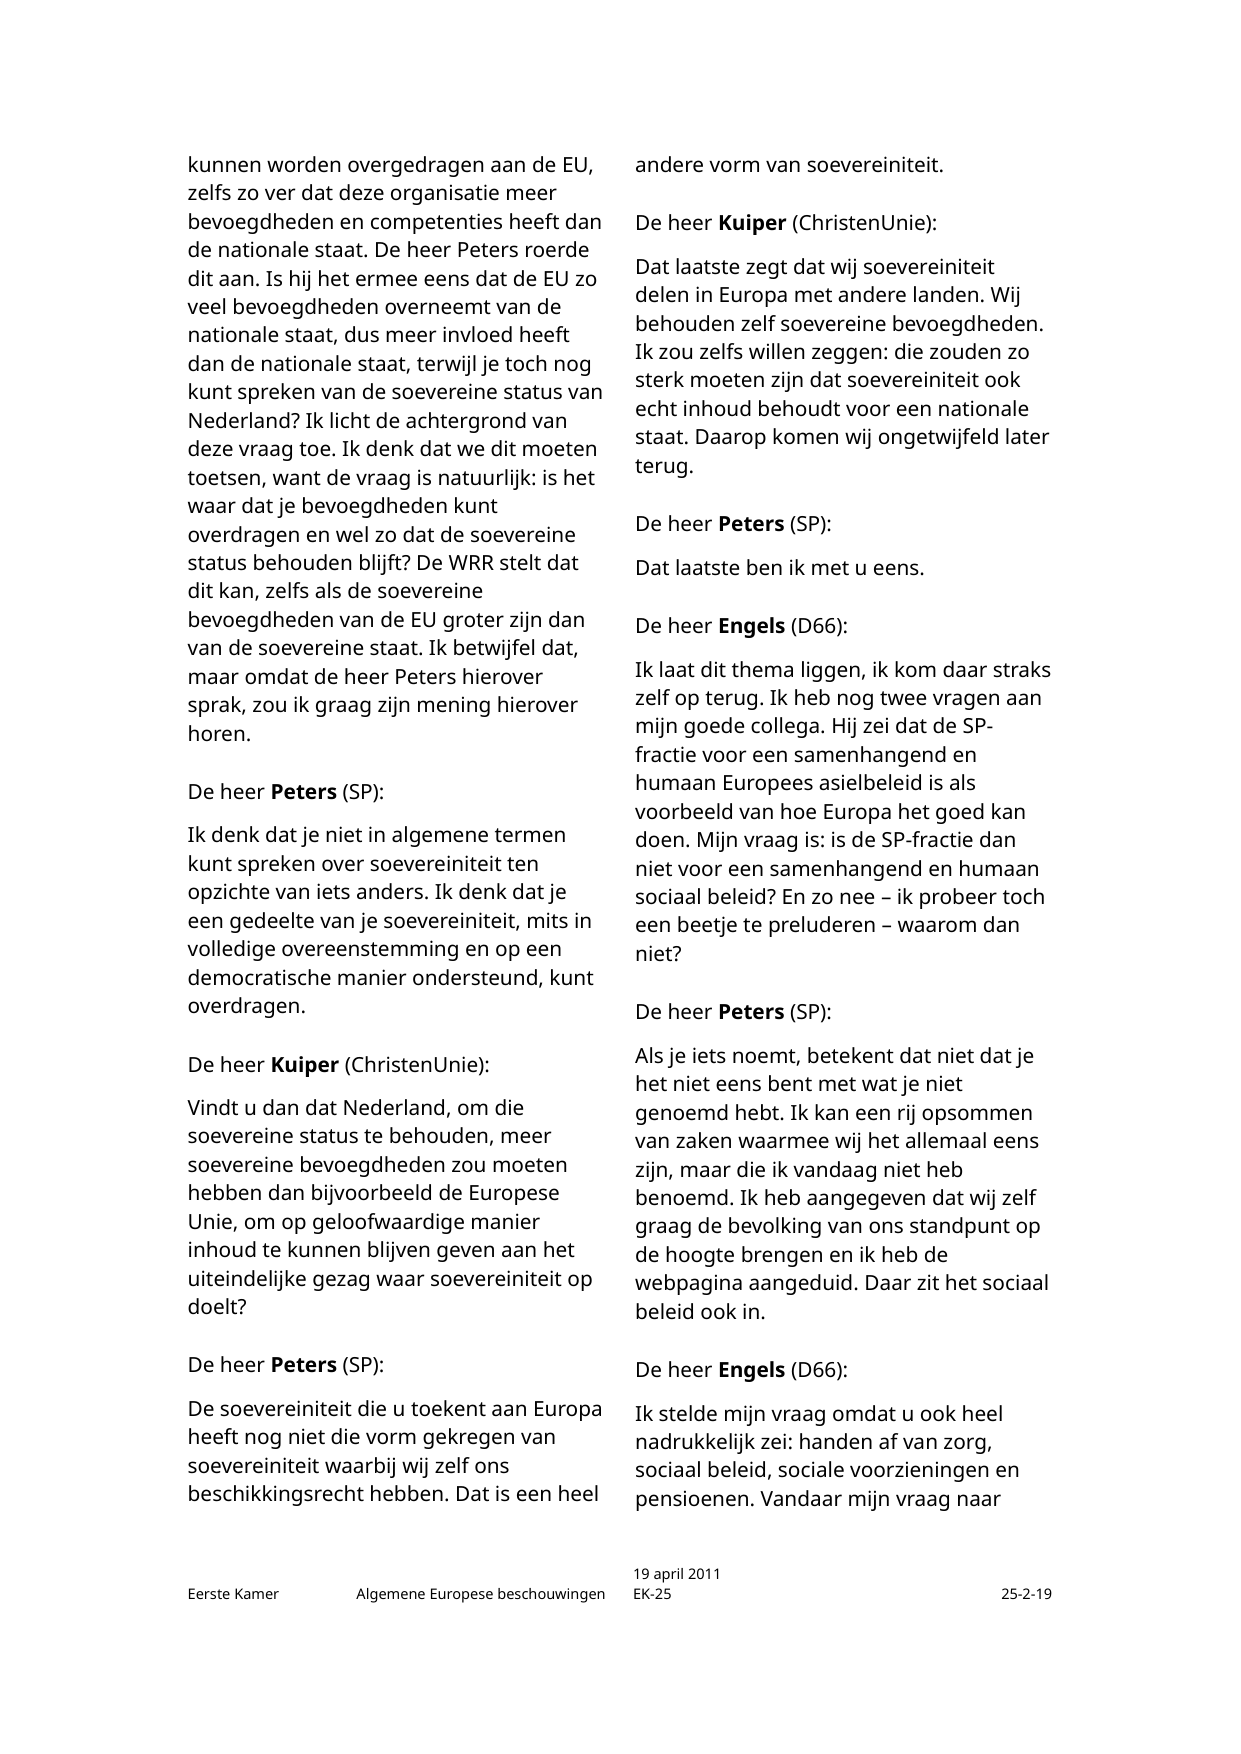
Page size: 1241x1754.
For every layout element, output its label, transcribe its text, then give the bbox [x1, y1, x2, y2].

text De heer Kuiper (ChristenUnie): [635, 208, 1053, 237]
text Dat laatste zegt dat wij soevereiniteit delen in Europa met andere landen. Wij behouden zelf soevereine bevoegdheden. Ik zou zelfs willen zeggen: die zouden zo sterk moeten zijn dat soevereiniteit ook echt inhoud behoudt voor een nationale staat. Daarop komen wij ongetwijfeld later terug. [635, 252, 1053, 479]
text Ik denk dat je niet in algemene termen kunt spreken over soevereiniteit ten opzichte van iets anders. Ik denk dat je een gedeelte van je soevereiniteit, mits in volledige overeenstemming en op een democratische manier ondersteund, kunt overdragen. [187, 821, 605, 1020]
text De heer Engels (D66): [635, 1355, 1053, 1384]
text kunnen worden overgedragen aan de EU, zelfs zo ver dat deze organisatie meer bevoegdheden en competenties heeft dan de nationale staat. De heer Peters roerde dit aan. Is hij het ermee eens dat de EU zo veel bevoegdheden overneemt van de nationale staat, dus meer invloed heeft dan de nationale staat, terwijl je toch nog kunt spreken van de soevereine status van Nederland? Ik licht de achtergrond van deze vraag toe. Ik denk dat we dit moeten toetsen, want de vraag is natuurlijk: is het waar dat je bevoegdheden kunt overdragen en wel zo dat de soevereine status behouden blijft? De WRR stelt dat dit kan, zelfs als de soevereine bevoegdheden van de EU groter zijn dan van de soevereine staat. Ik betwijfel dat, maar omdat de heer Peters hierover sprak, zou ik graag zijn mening hierover horen. [187, 150, 605, 747]
text De heer Peters (SP): [187, 1351, 605, 1379]
text Ik laat dit thema liggen, ik kom daar straks zelf op terug. Ik heb nog twee vragen aan mijn goede collega. Hij zei dat de SP-fractie voor een samenhangend en humaan Europees asielbeleid is als voorbeeld van hoe Europa het goed kan doen. Mijn vraag is: is de SP-fractie dan niet voor een samenhangend en humaan sociaal beleid? En zo nee – ik probeer toch een beetje te preluderen – waarom dan niet? [635, 655, 1053, 967]
text Vindt u dan dat Nederland, om die soevereine status te behouden, meer soevereine bevoegdheden zou moeten hebben dan bijvoorbeeld de Europese Unie, om op geloofwaardige manier inhoud te kunnen blijven geven aan het uiteindelijke gezag waar soevereiniteit op doelt? [187, 1093, 605, 1321]
text Ik stelde mijn vraag omdat u ook heel nadrukkelijk zei: handen af van zorg, sociaal beleid, sociale voorzieningen en pensioenen. Vandaar mijn vraag naar [635, 1399, 1053, 1512]
text Als je iets noemt, betekent dat niet dat je het niet eens bent met wat je niet genoemd hebt. Ik kan een rij opsommen van zaken waarmee wij het allemaal eens zijn, maar die ik vandaag niet heb benoemd. Ik heb aangegeven dat wij zelf graag de bevolking van ons standpunt op de hoogte brengen en ik heb de webpagina aangeduid. Daar zit het sociaal beleid ook in. [635, 1041, 1053, 1325]
text Dat laatste ben ik met u eens. [635, 553, 1053, 581]
text De soevereiniteit die u toekent aan Europa heeft nog niet die vorm gekregen van soevereiniteit waarbij wij zelf ons beschikkingsrecht hebben. Dat is een heel [187, 1394, 605, 1508]
text De heer Kuiper (ChristenUnie): [187, 1050, 605, 1078]
text andere vorm van soevereiniteit. [635, 150, 1053, 178]
text De heer Peters (SP): [187, 777, 605, 806]
text De heer Peters (SP): [635, 997, 1053, 1026]
text De heer Peters (SP): [635, 509, 1053, 538]
text De heer Engels (D66): [635, 611, 1053, 640]
